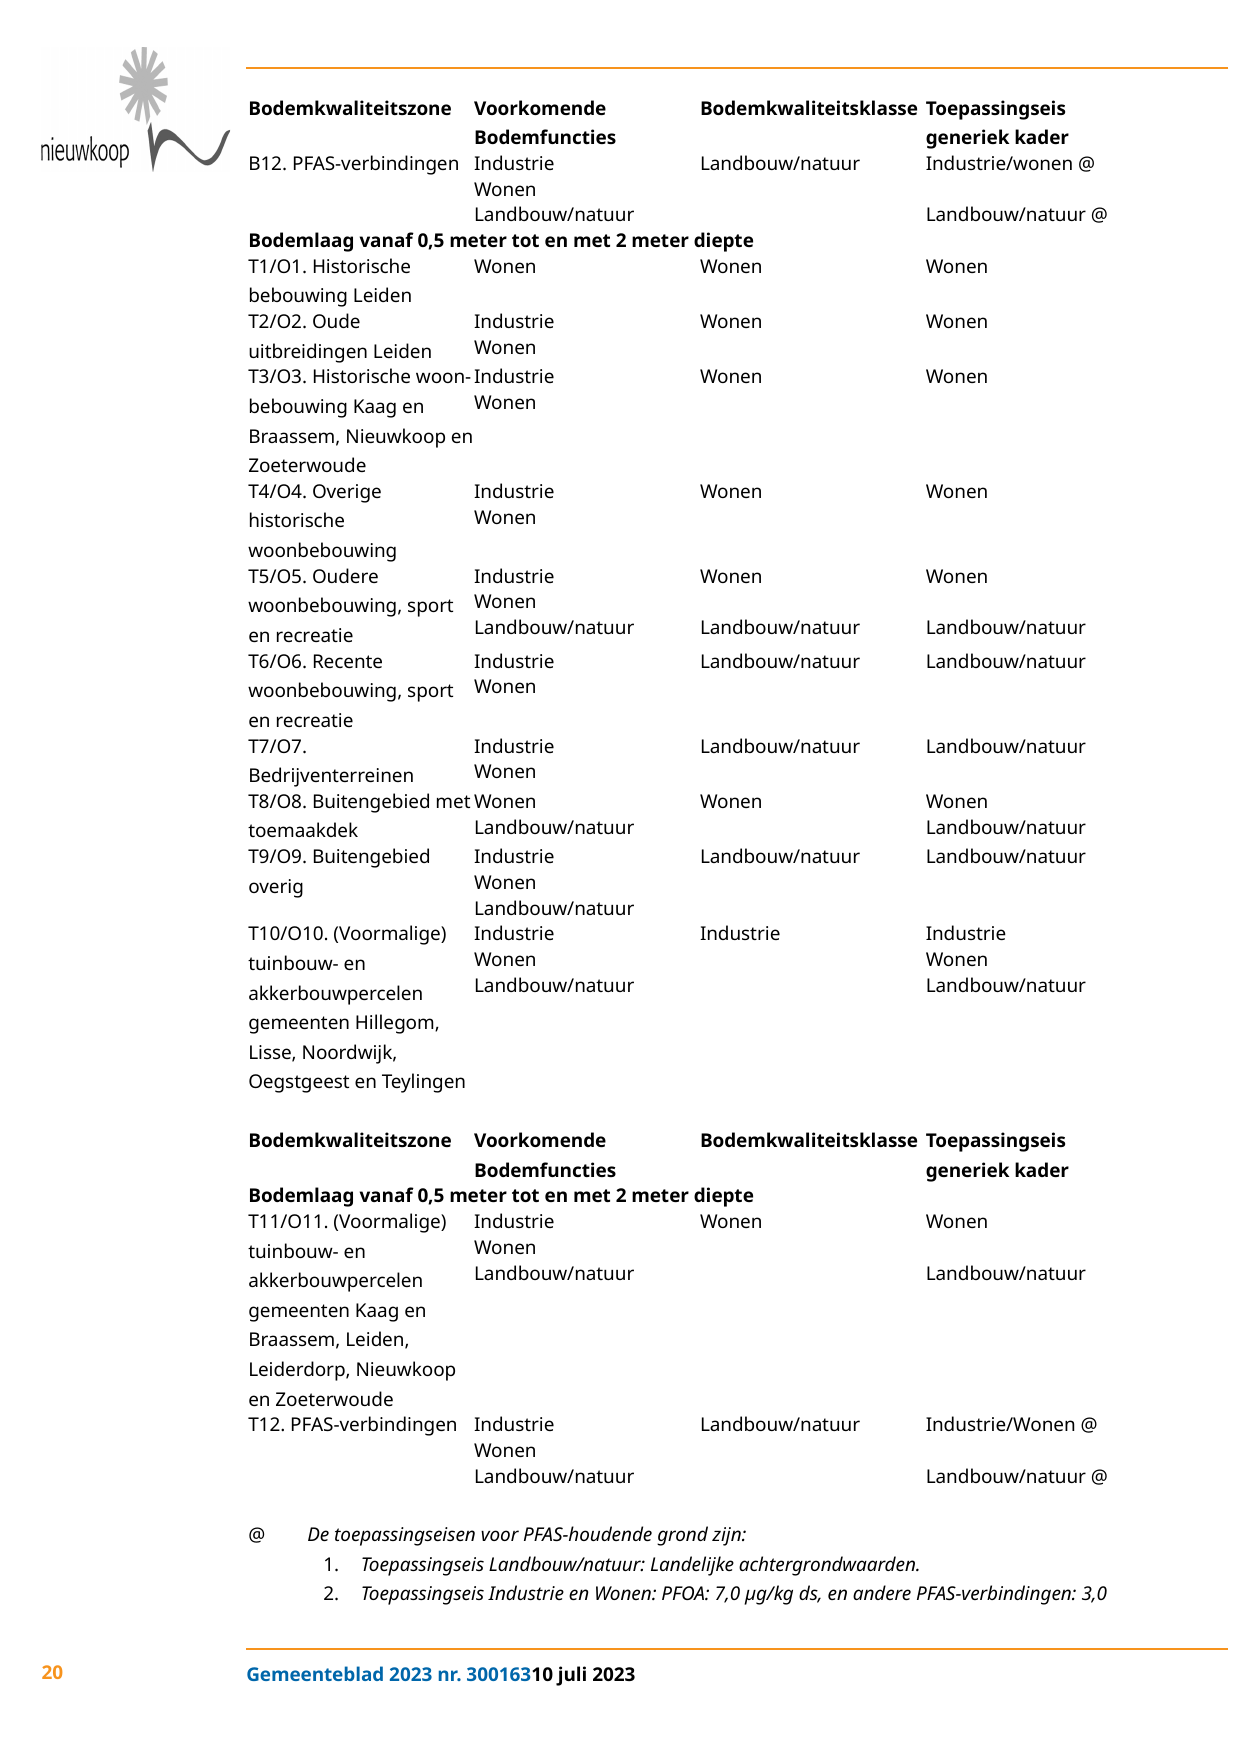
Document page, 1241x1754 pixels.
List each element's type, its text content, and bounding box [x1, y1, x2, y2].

table_cell Industrie [474, 563, 700, 589]
table_cell Industrie/wonen @ [926, 150, 1152, 202]
table_cell Wonen [700, 478, 926, 563]
table_cell Wonen [474, 334, 700, 364]
table_cell Wonen [474, 253, 700, 308]
table_cell T5/O5. Oudere woonbebouwing, sport en recreatie [248, 563, 474, 648]
table_cell T2/O2. Oude uitbreidingen Leiden [248, 308, 474, 364]
table_cell Wonen [474, 946, 700, 972]
table_cell Wonen [474, 176, 700, 202]
table_cell T12. PFAS-verbindingen [248, 1411, 474, 1489]
table_cell Wonen [474, 869, 700, 895]
table_cell Landbouw/natuur [926, 648, 1152, 733]
table_cell Wonen [474, 674, 700, 733]
table_cell Landbouw/natuur [700, 615, 926, 648]
table_cell Wonen [926, 1208, 1152, 1260]
table_cell Industrie [700, 921, 926, 1094]
table_cell Wonen [700, 364, 926, 478]
table_cell T11/O11. (Voormalige) tuinbouw- en akkerbouwpercelen gemeenten Kaag en Braassem, Leiden, Leiderdorp, Nieuwkoop en Zoeterwoude [248, 1208, 474, 1411]
table_cell Industrie [474, 1411, 700, 1437]
table_cell T10/O10. (Voormalige) tuinbouw- en akkerbouwpercelen gemeenten Hillegom, Lisse, Noordwijk, Oegstgeest en Teylingen [248, 921, 474, 1094]
table_cell Industrie [474, 733, 700, 758]
table_cell Wonen [700, 788, 926, 843]
table_header Voorkomende Bodemfuncties [474, 1127, 700, 1182]
table_cell Landbouw/natuur [700, 844, 926, 921]
table_cell Landbouw/natuur [926, 844, 1152, 921]
table_cell Landbouw/natuur @ [926, 202, 1152, 227]
table_cell Wonen [926, 788, 1152, 814]
table_cell Landbouw/natuur [926, 733, 1152, 788]
table_cell Wonen [474, 759, 700, 788]
table_cell Industrie/Wonen @ [926, 1411, 1152, 1463]
table_cell Landbouw/natuur [926, 972, 1152, 1094]
table_header Bodemkwaliteitszone [248, 1127, 474, 1182]
table_header Voorkomende Bodemfuncties [474, 95, 700, 150]
table_cell Landbouw/natuur @ [926, 1463, 1152, 1489]
table_cell Wonen [926, 478, 1152, 563]
table_cell Wonen [926, 563, 1152, 614]
table_cell Industrie [474, 921, 700, 946]
table_cell Wonen [700, 1208, 926, 1411]
table_cell Wonen [474, 1437, 700, 1463]
table_cell Landbouw/natuur [700, 733, 926, 788]
table_cell Landbouw/natuur [474, 972, 700, 1094]
table_cell Wonen [474, 589, 700, 614]
table_cell Wonen [926, 946, 1152, 972]
table_cell Wonen [700, 563, 926, 614]
table_cell Industrie [474, 364, 700, 389]
table_cell T4/O4. Overige historische woonbebouwing [248, 478, 474, 563]
table_cell Industrie [474, 150, 700, 176]
table_cell Wonen [474, 389, 700, 478]
list Toepassingseis Landbouw/natuur: Landelijke achtergrondwaarden. [323, 1551, 1152, 1577]
table_cell Landbouw/natuur [474, 202, 700, 227]
table_cell Landbouw/natuur [474, 1463, 700, 1489]
table_cell Landbouw/natuur [700, 150, 926, 227]
table_cell Industrie [474, 648, 700, 674]
table_cell Wonen [700, 308, 926, 364]
table_cell Industrie [474, 1208, 700, 1234]
table_cell Industrie [474, 478, 700, 504]
table_cell T3/O3. Historische woon-bebouwing Kaag en Braassem, Nieuwkoop en Zoeterwoude [248, 364, 474, 478]
table_cell B12. PFAS-verbindingen [248, 150, 474, 227]
picture [41, 47, 231, 172]
table_cell Wonen [474, 1234, 700, 1260]
table_cell Industrie [926, 921, 1152, 946]
table_cell Wonen [926, 364, 1152, 478]
table_cell Landbouw/natuur [700, 648, 926, 733]
table_cell Landbouw/natuur [926, 814, 1152, 843]
table_cell Landbouw/natuur [926, 615, 1152, 648]
table_cell Landbouw/natuur [474, 895, 700, 921]
table_cell T9/O9. Buitengebied overig [248, 844, 474, 921]
table_header Toepassingseis generiek kader [926, 95, 1152, 150]
table_cell Landbouw/natuur [474, 615, 700, 648]
table_cell Bodemlaag vanaf 0,5 meter tot en met 2 meter diepte [248, 227, 1152, 253]
table_cell Wonen [474, 788, 700, 814]
table_cell Wonen [926, 308, 1152, 364]
table_cell T7/O7. Bedrijventerreinen [248, 733, 474, 788]
table_cell T8/O8. Buitengebied met toemaakdek [248, 788, 474, 843]
list De toepassingseisen voor PFAS-houdende grond zijn: [248, 1521, 1152, 1547]
table_cell Wonen [926, 253, 1152, 308]
table_cell Landbouw/natuur [700, 1411, 926, 1489]
table_cell Bodemlaag vanaf 0,5 meter tot en met 2 meter diepte [248, 1183, 1152, 1208]
list Toepassingseis Industrie en Wonen: PFOA: 7,0 µg/kg ds, en andere PFAS-verbindingen: 3,0 [323, 1581, 1152, 1606]
table_header Toepassingseis generiek kader [926, 1127, 1152, 1182]
table_cell Industrie [474, 308, 700, 334]
table_cell Landbouw/natuur [474, 814, 700, 843]
table_cell Landbouw/natuur [474, 1260, 700, 1411]
table_cell Wonen [474, 504, 700, 563]
table_cell Wonen [700, 253, 926, 308]
table_header Bodemkwaliteitsklasse [700, 1127, 926, 1182]
table_header Bodemkwaliteitsklasse [700, 95, 926, 150]
table_cell T1/O1. Historische bebouwing Leiden [248, 253, 474, 308]
table_cell T6/O6. Recente woonbebouwing, sport en recreatie [248, 648, 474, 733]
table_cell Industrie [474, 844, 700, 869]
table_header Bodemkwaliteitszone [248, 95, 474, 150]
table_cell Landbouw/natuur [926, 1260, 1152, 1411]
